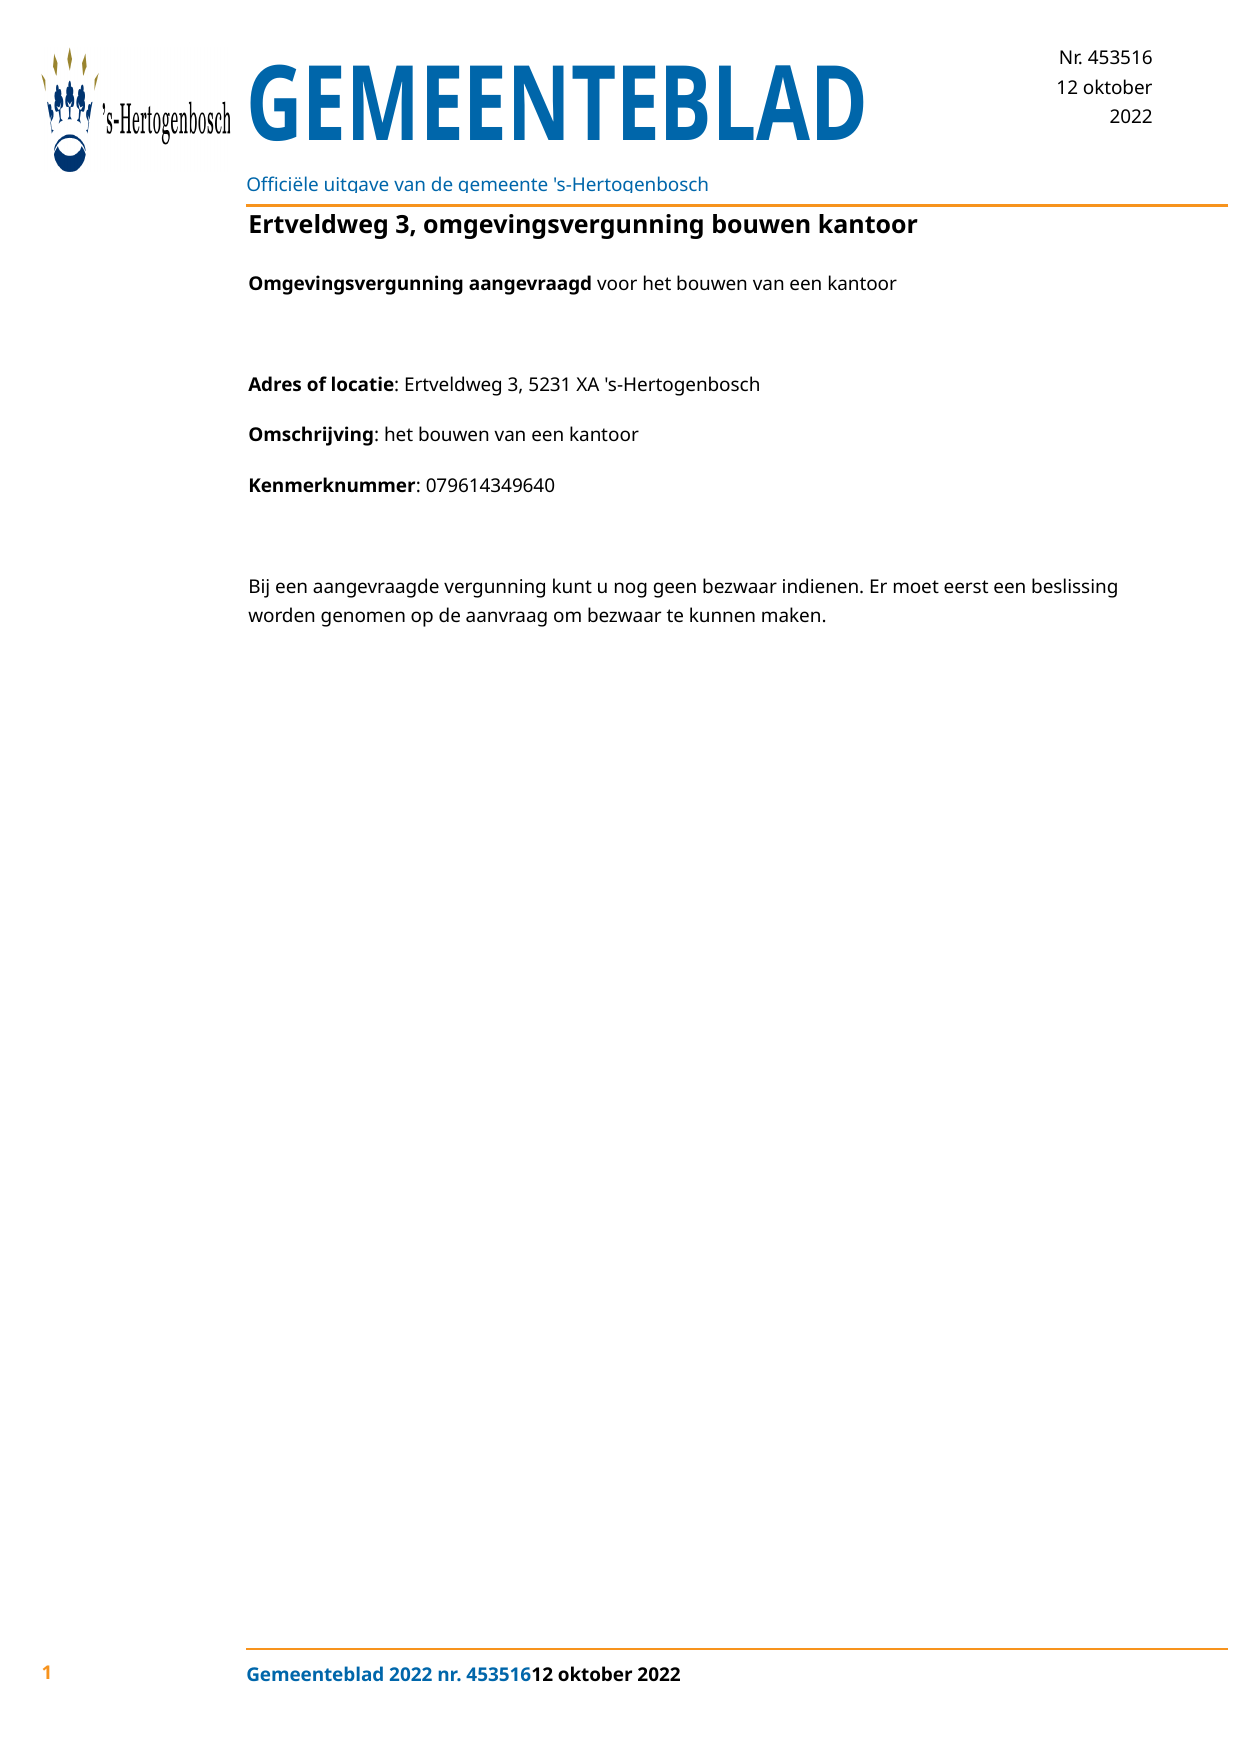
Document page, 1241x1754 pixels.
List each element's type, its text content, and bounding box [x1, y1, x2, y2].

picture [41, 47, 231, 172]
text Omschrijving: het bouwen van een kantoor [248, 422, 1152, 447]
text Adres of locatie: Ertveldweg 3, 5231 XA 's-Hertogenbosch [248, 371, 1152, 397]
text Ertveldweg 3, omgevingsvergunning bouwen kantoor [248, 207, 1152, 241]
text Omgevingsvergunning aangevraagd voor het bouwen van een kantoor [248, 270, 1152, 296]
text Kenmerknummer: 079614349640 [248, 472, 1152, 498]
text Bij een aangevraagde vergunning kunt u nog geen bezwaar indienen. Er moet eerst een beslissing worden genomen op de aanvraag om bezwaar te kunnen maken. [248, 573, 1152, 628]
